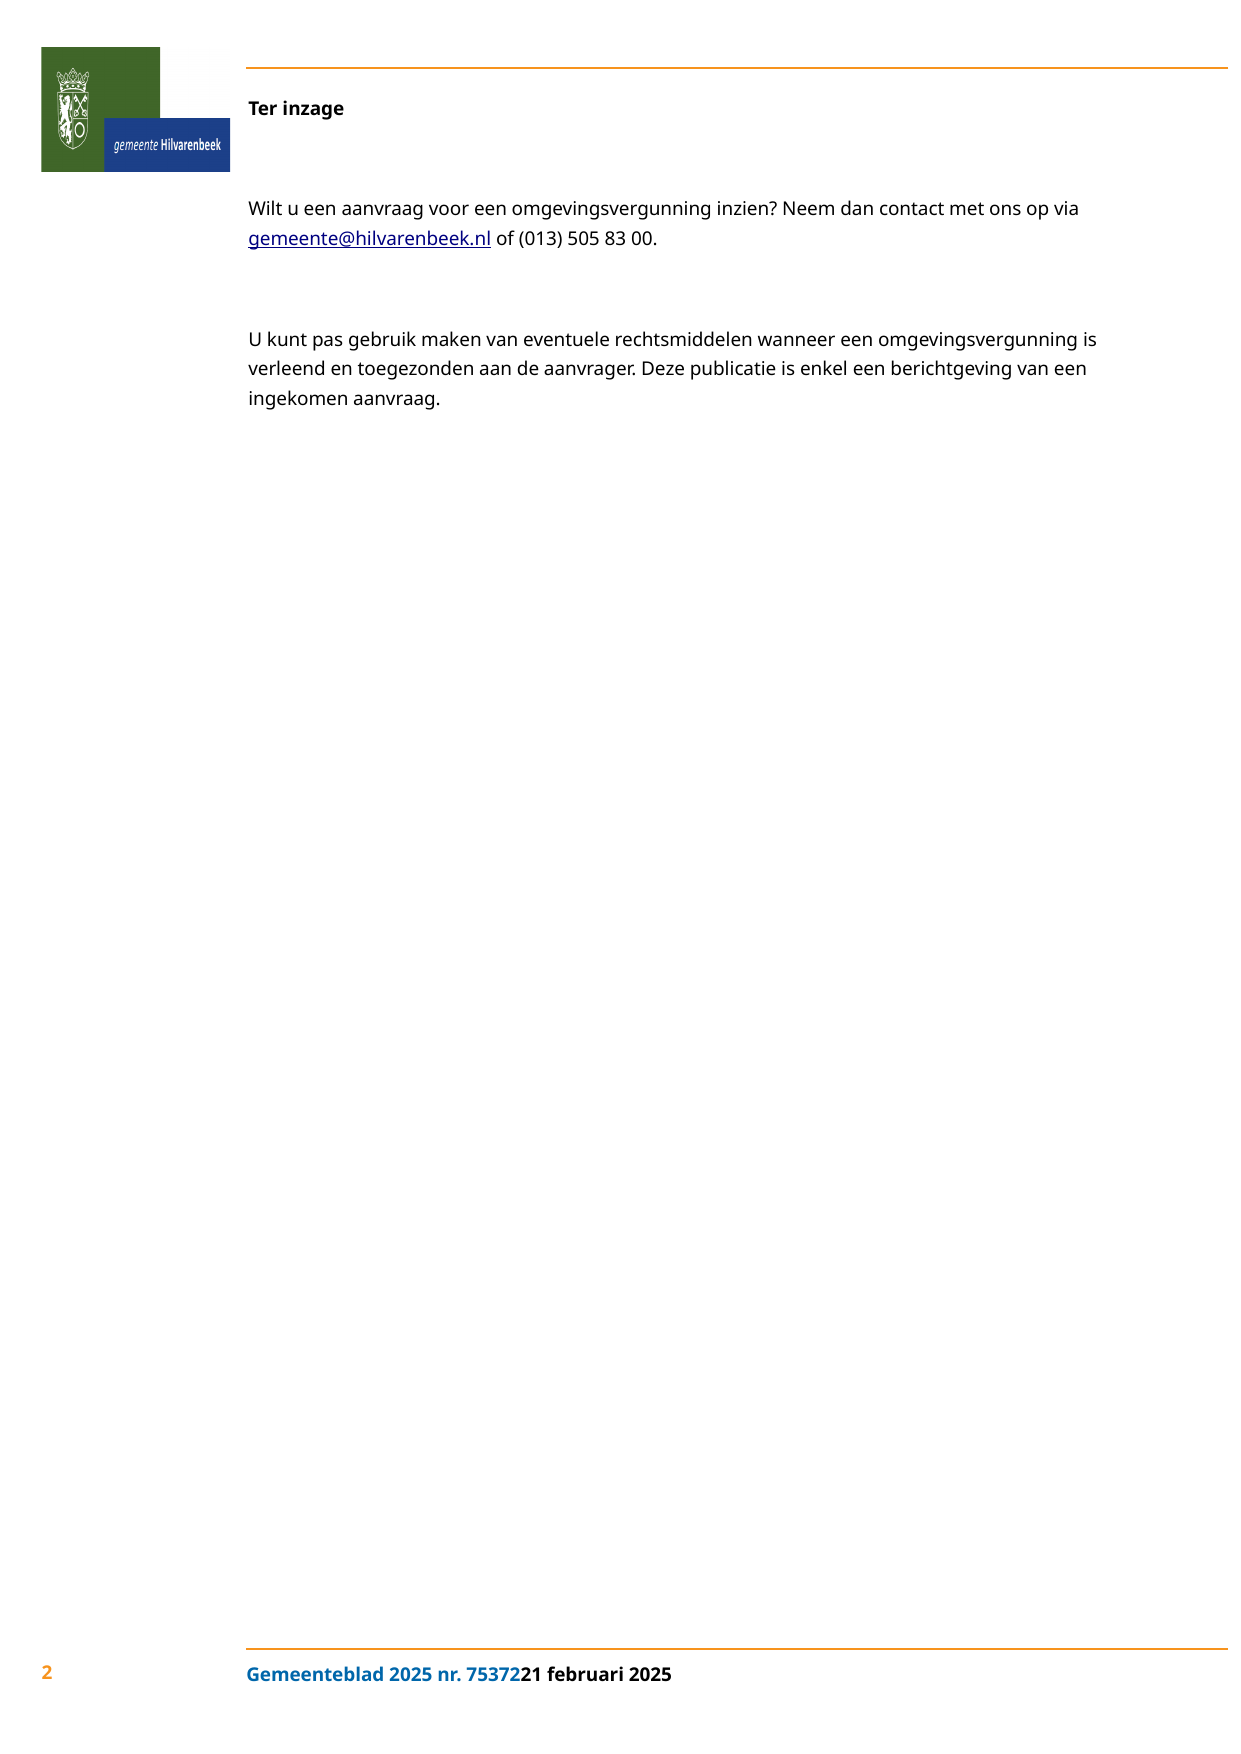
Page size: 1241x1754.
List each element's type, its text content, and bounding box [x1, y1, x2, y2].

text U kunt pas gebruik maken van eventuele rechtsmiddelen wanneer een omgevingsvergunning is verleend en toegezonden aan de aanvrager. Deze publicatie is enkel een berichtgeving van een ingekomen aanvraag. [248, 326, 1152, 411]
text Wilt u een aanvraag voor een omgevingsvergunning inzien? Neem dan contact met ons op via gemeente@hilvarenbeek.nl of (013) 505 83 00. [248, 196, 1152, 251]
text Ter inzage [248, 95, 1152, 121]
picture [41, 47, 231, 172]
